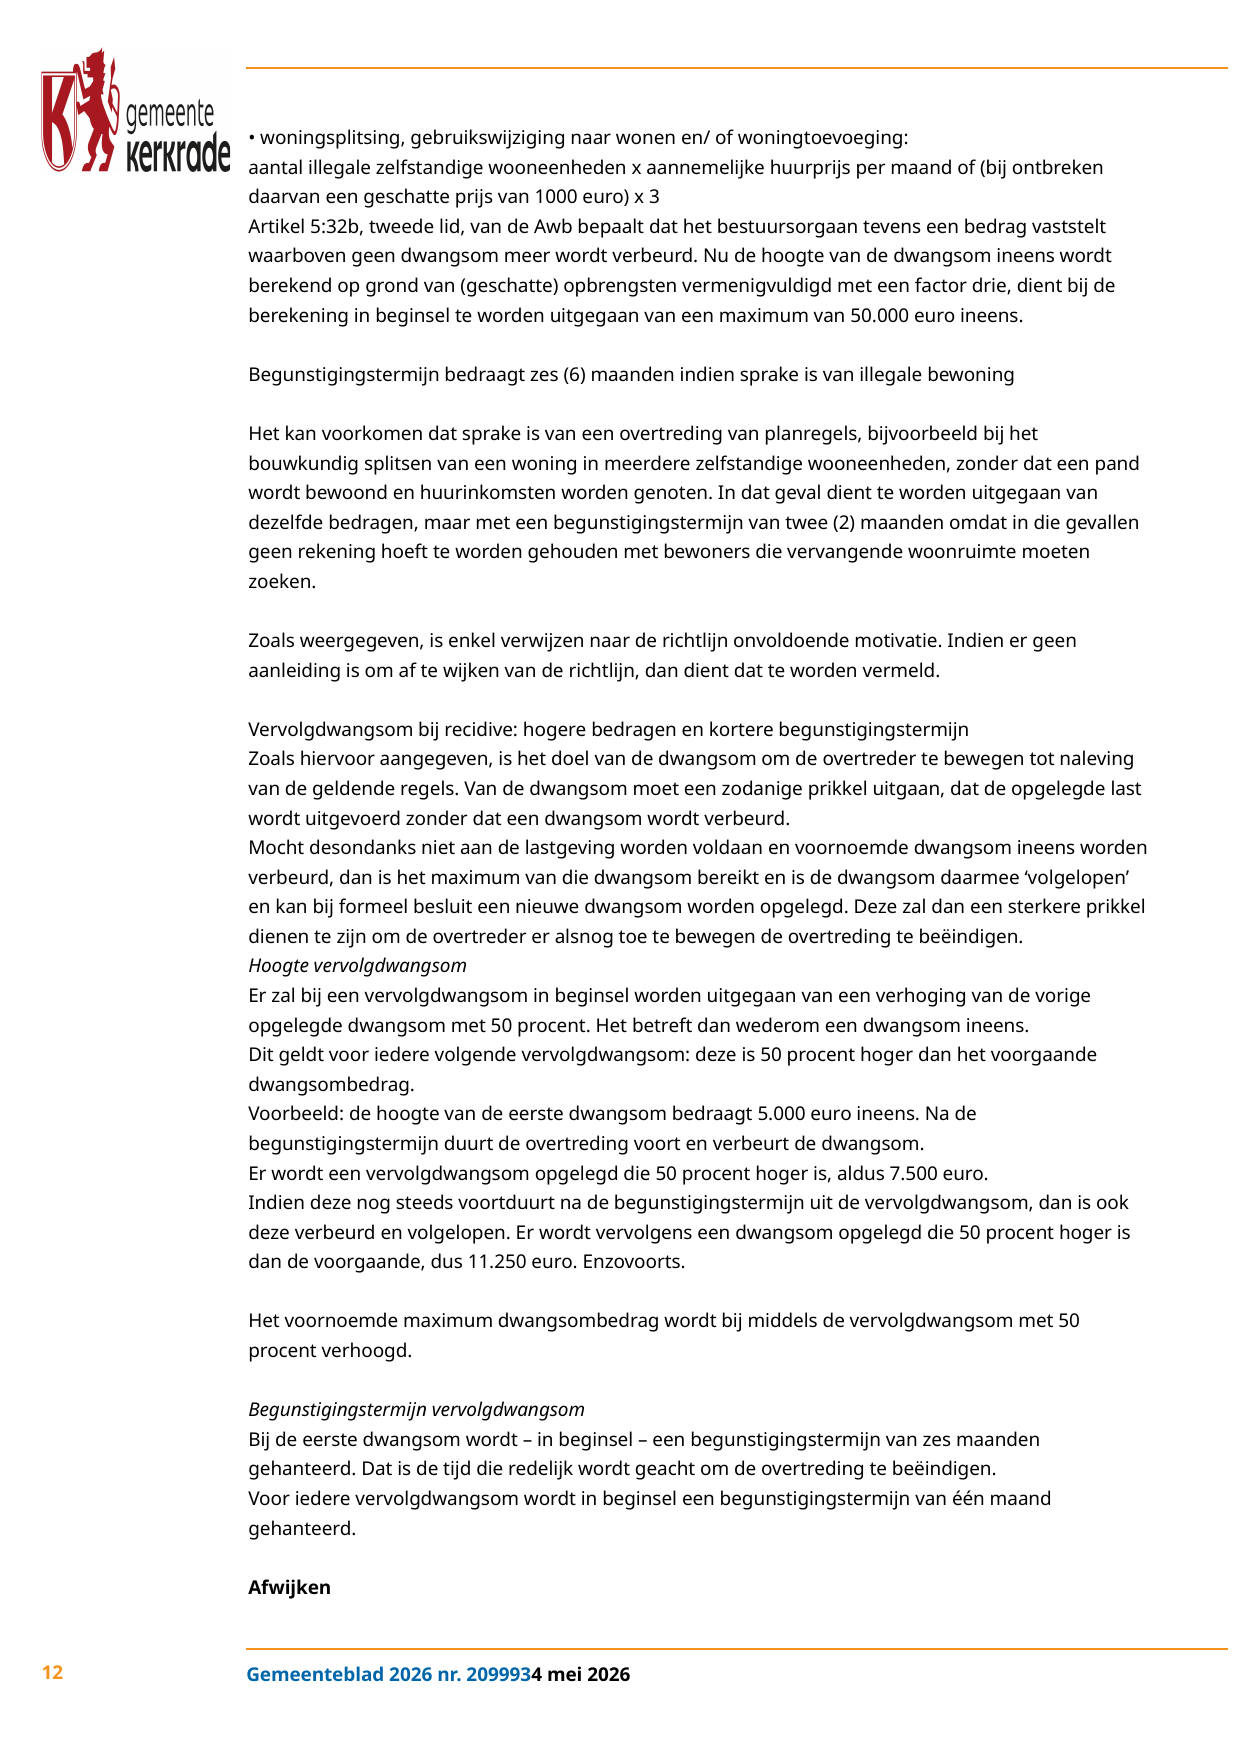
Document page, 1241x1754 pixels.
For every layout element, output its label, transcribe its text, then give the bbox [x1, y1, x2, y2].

text Er wordt een vervolgdwangsom opgelegd die 50 procent hoger is, aldus 7.500 euro. [248, 1160, 1152, 1186]
text Dit geldt voor iedere volgende vervolgdwangsom: deze is 50 procent hoger dan het voorgaande dwangsombedrag. [248, 1041, 1152, 1097]
text Indien deze nog steeds voortduurt na de begunstigingstermijn uit de vervolgdwangsom, dan is ook deze verbeurd en volgelopen. Er wordt vervolgens een dwangsom opgelegd die 50 procent hoger is dan de voorgaande, dus 11.250 euro. Enzovoorts. [248, 1189, 1152, 1274]
text Zoals weergegeven, is enkel verwijzen naar de richtlijn onvoldoende motivatie. Indien er geen aanleiding is om af te wijken van de richtlijn, dan dient dat te worden vermeld. [248, 627, 1152, 683]
text Artikel 5:32b, tweede lid, van de Awb bepaalt dat het bestuursorgaan tevens een bedrag vaststelt waarboven geen dwangsom meer wordt verbeurd. Nu de hoogte van de dwangsom ineens wordt berekend op grond van (geschatte) opbrengsten vermenigvuldigd met een factor drie, dient bij de berekening in beginsel te worden uitgegaan van een maximum van 50.000 euro ineens. [248, 213, 1152, 328]
text Zoals hiervoor aangegeven, is het doel van de dwangsom om de overtreder te bewegen tot naleving van de geldende regels. Van de dwangsom moet een zodanige prikkel uitgaan, dat de opgelegde last wordt uitgevoerd zonder dat een dwangsom wordt verbeurd. [248, 746, 1152, 831]
text Begunstigingstermijn vervolgdwangsom [248, 1396, 1152, 1422]
text Voorbeeld: de hoogte van de eerste dwangsom bedraagt 5.000 euro ineens. Na de begunstigingstermijn duurt de overtreding voort en verbeurt de dwangsom. [248, 1101, 1152, 1156]
text Er zal bij een vervolgdwangsom in beginsel worden uitgegaan van een verhoging van de vorige opgelegde dwangsom met 50 procent. Het betreft dan wederom een dwangsom ineens. [248, 982, 1152, 1038]
text • woningsplitsing, gebruikswijziging naar wonen en/ of woningtoevoeging: [248, 124, 1152, 150]
text Het kan voorkomen dat sprake is van een overtreding van planregels, bijvoorbeeld bij het bouwkundig splitsen van een woning in meerdere zelfstandige wooneenheden, zonder dat een pand wordt bewoond en huurinkomsten worden genoten. In dat geval dient te worden uitgegaan van dezelfde bedragen, maar met een begunstigingstermijn van twee (2) maanden omdat in die gevallen geen rekening hoeft te worden gehouden met bewoners die vervangende woonruimte moeten zoeken. [248, 420, 1152, 594]
text Begunstigingstermijn bedraagt zes (6) maanden indien sprake is van illegale bewoning [248, 361, 1152, 387]
text aantal illegale zelfstandige wooneenheden x aannemelijke huurprijs per maand of (bij ontbreken daarvan een geschatte prijs van 1000 euro) x 3 [248, 154, 1152, 209]
text Vervolgdwangsom bij recidive: hogere bedragen en kortere begunstigingstermijn [248, 716, 1152, 742]
text Mocht desondanks niet aan de lastgeving worden voldaan en voornoemde dwangsom ineens worden verbeurd, dan is het maximum van die dwangsom bereikt en is de dwangsom daarmee ‘volgelopen’ en kan bij formeel besluit een nieuwe dwangsom worden opgelegd. Deze zal dan een sterkere prikkel dienen te zijn om de overtreder er alsnog toe te bewegen de overtreding te beëindigen. [248, 834, 1152, 949]
text Afwijken [248, 1574, 1152, 1600]
text Hoogte vervolgdwangsom [248, 953, 1152, 978]
picture [41, 47, 231, 172]
text Voor iedere vervolgdwangsom wordt in beginsel een begunstigingstermijn van één maand gehanteerd. [248, 1485, 1152, 1541]
text Het voornoemde maximum dwangsombedrag wordt bij middels de vervolgdwangsom met 50 procent verhoogd. [248, 1308, 1152, 1363]
text Bij de eerste dwangsom wordt – in beginsel – een begunstigingstermijn van zes maanden gehanteerd. Dat is de tijd die redelijk wordt geacht om de overtreding te beëindigen. [248, 1426, 1152, 1481]
